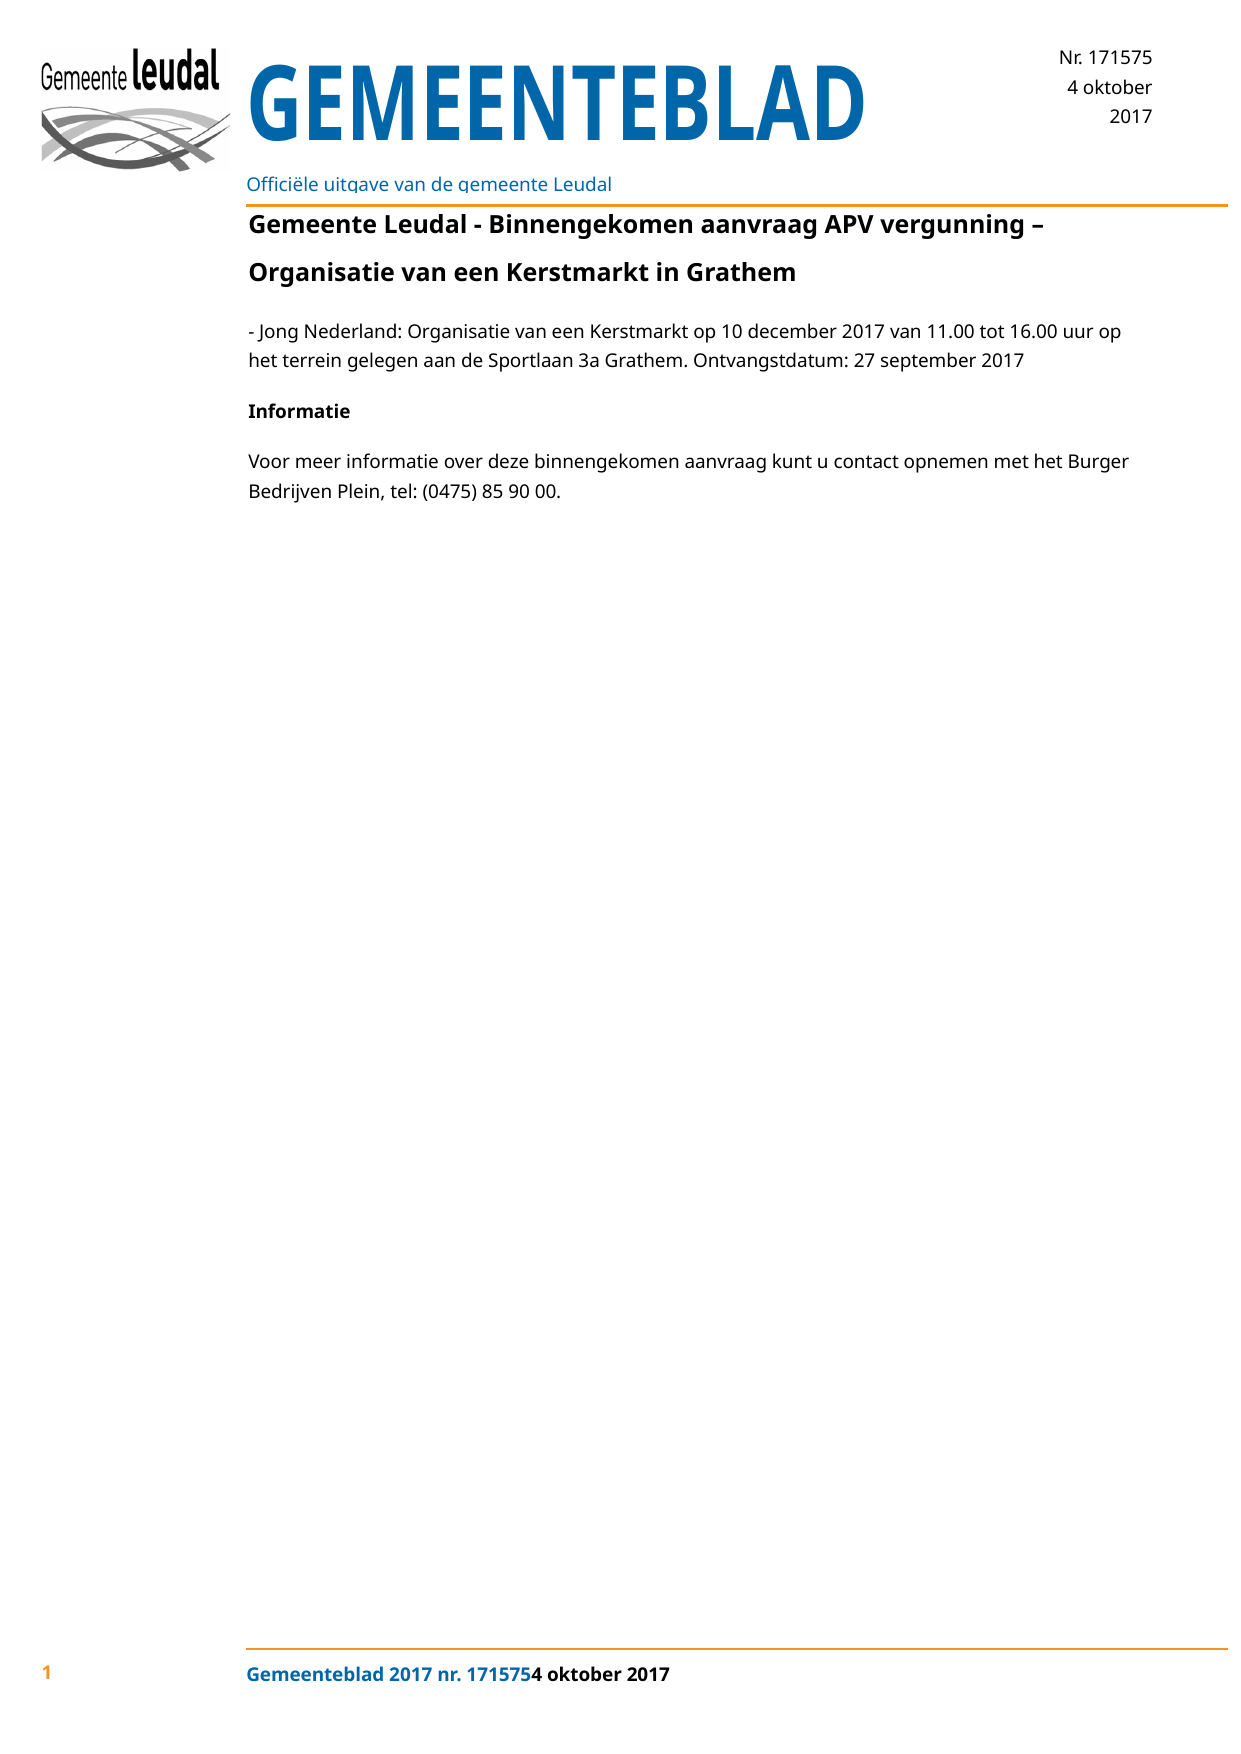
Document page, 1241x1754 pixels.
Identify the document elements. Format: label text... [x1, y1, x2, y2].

text Gemeente Leudal - Binnengekomen aanvraag APV vergunning – Organisatie van een Kerstmarkt in Grathem [248, 207, 1152, 288]
text Informatie [248, 398, 1152, 424]
text Voor meer informatie over deze binnengekomen aanvraag kunt u contact opnemen met het Burger Bedrijven Plein, tel: (0475) 85 90 00. [248, 448, 1152, 504]
text - Jong Nederland: Organisatie van een Kerstmarkt op 10 december 2017 van 11.00 tot 16.00 uur op het terrein gelegen aan de Sportlaan 3a Grathem. Ontvangstdatum: 27 september 2017 [248, 318, 1152, 373]
picture [41, 47, 231, 172]
